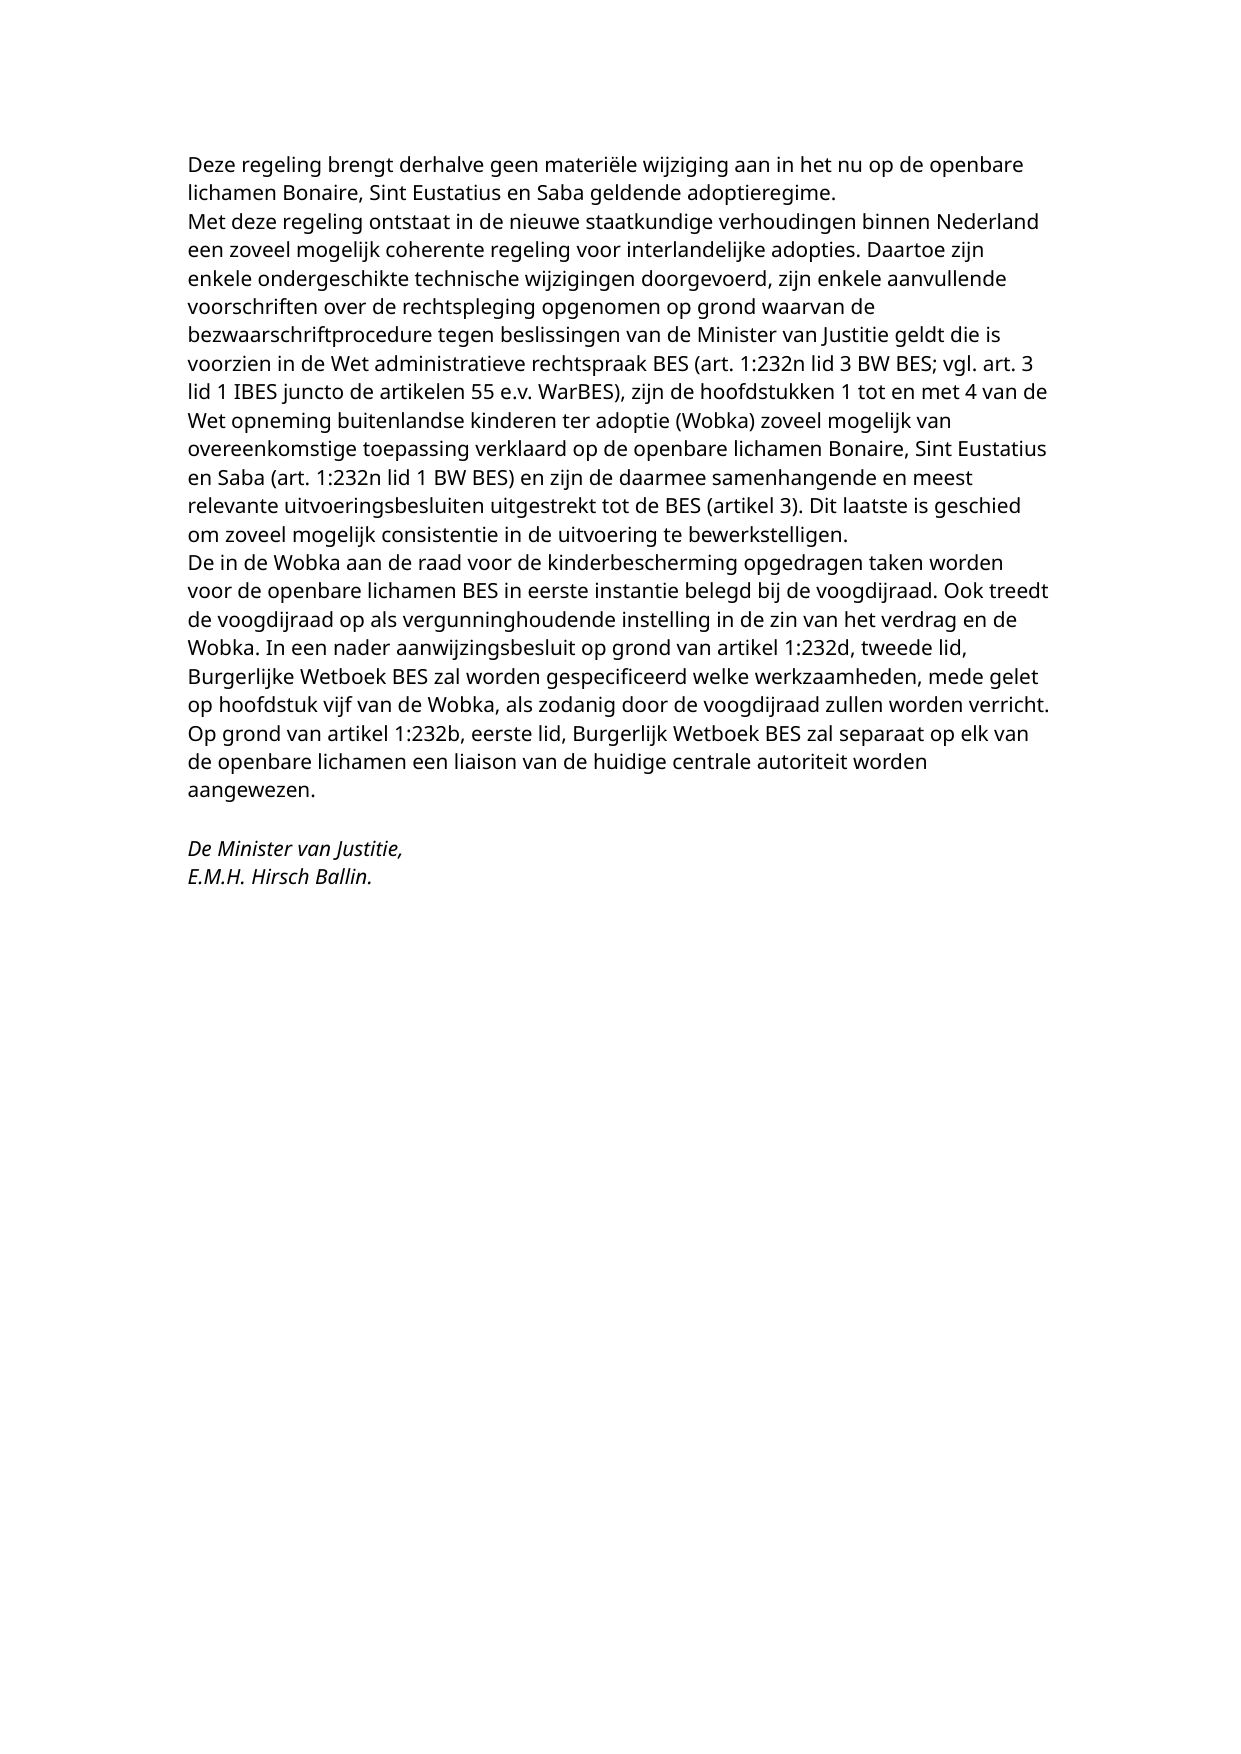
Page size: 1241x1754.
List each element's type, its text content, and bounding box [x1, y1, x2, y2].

text De in de Wobka aan de raad voor de kinderbescherming opgedragen taken worden voor de openbare lichamen BES in eerste instantie belegd bij de voogdijraad. Ook treedt de voogdijraad op als vergunninghoudende instelling in de zin van het verdrag en de Wobka. In een nader aanwijzingsbesluit op grond van artikel 1:232d, tweede lid, Burgerlijke Wetboek BES zal worden gespecificeerd welke werkzaamheden, mede gelet op hoofdstuk vijf van de Wobka, als zodanig door de voogdijraad zullen worden verricht. Op grond van artikel 1:232b, eerste lid, Burgerlijk Wetboek BES zal separaat op elk van de openbare lichamen een liaison van de huidige centrale autoriteit worden aangewezen. [187, 548, 1053, 804]
text Deze regeling brengt derhalve geen materiële wijziging aan in het nu op de openbare lichamen Bonaire, Sint Eustatius en Saba geldende adoptieregime. [187, 150, 1053, 207]
text E.M.H. Hirsch Ballin. [187, 862, 1053, 891]
text De Minister van Justitie, [187, 834, 1053, 862]
text Met deze regeling ontstaat in de nieuwe staatkundige verhoudingen binnen Nederland een zoveel mogelijk coherente regeling voor interlandelijke adopties. Daartoe zijn enkele ondergeschikte technische wijzigingen doorgevoerd, zijn enkele aanvullende voorschriften over de rechtspleging opgenomen op grond waarvan de bezwaarschriftprocedure tegen beslissingen van de Minister van Justitie geldt die is voorzien in de Wet administratieve rechtspraak BES (art. 1:232n lid 3 BW BES; vgl. art. 3 lid 1 IBES juncto de artikelen 55 e.v. WarBES), zijn de hoofdstukken 1 tot en met 4 van de Wet opneming buitenlandse kinderen ter adoptie (Wobka) zoveel mogelijk van overeenkomstige toepassing verklaard op de openbare lichamen Bonaire, Sint Eustatius en Saba (art. 1:232n lid 1 BW BES) en zijn de daarmee samenhangende en meest relevante uitvoeringsbesluiten uitgestrekt tot de BES (artikel 3). Dit laatste is geschied om zoveel mogelijk consistentie in de uitvoering te bewerkstelligen. [187, 207, 1053, 548]
